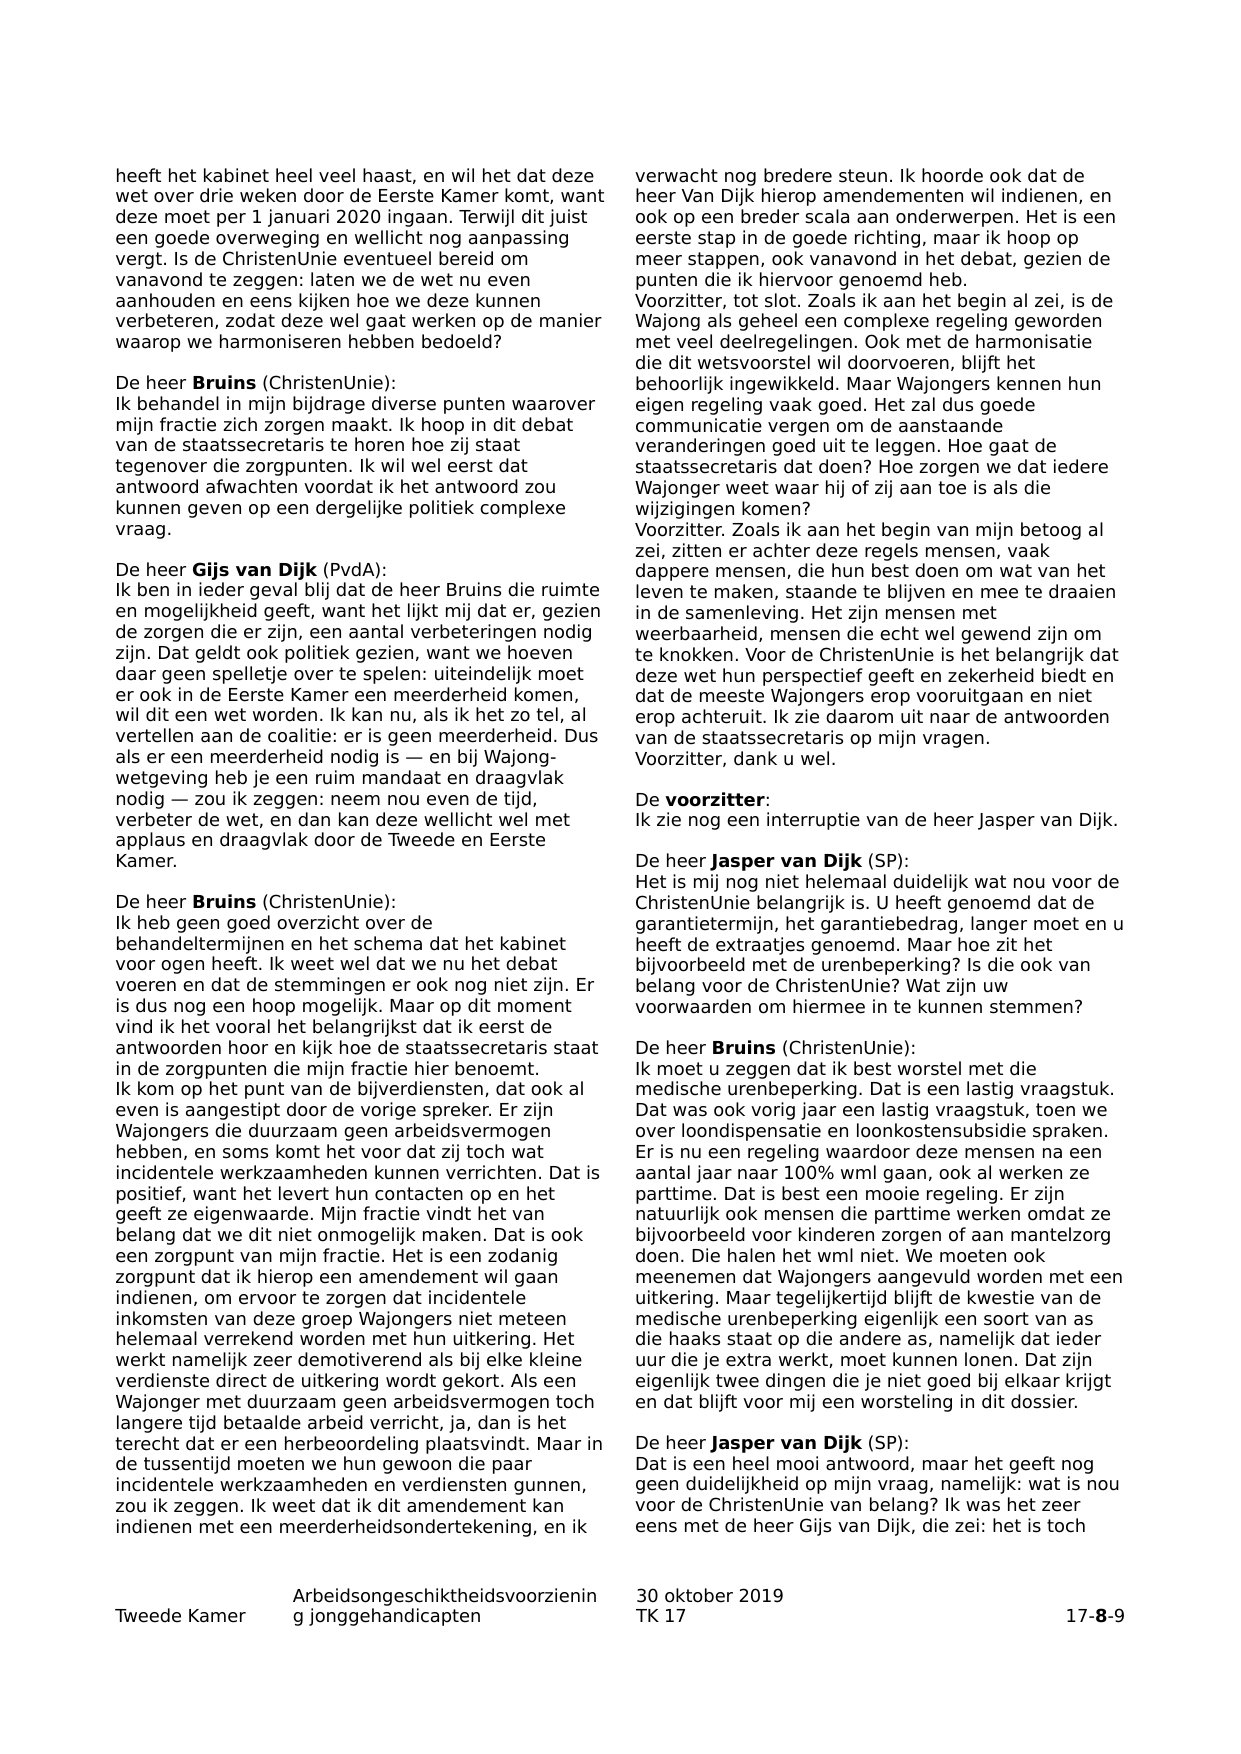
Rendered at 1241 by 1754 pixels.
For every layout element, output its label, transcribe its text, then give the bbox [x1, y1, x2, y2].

text Ik behandel in mijn bijdrage diverse punten waarover mijn fractie zich zorgen maakt. Ik hoop in dit debat van de staatssecretaris te horen hoe zij staat tegenover die zorgpunten. Ik wil wel eerst dat antwoord afwachten voordat ik het antwoord zou kunnen geven op een dergelijke politiek complexe vraag. [115, 393, 605, 539]
text De heer Bruins (ChristenUnie): [635, 1038, 1125, 1058]
text verwacht nog bredere steun. Ik hoorde ook dat de heer Van Dijk hierop amendementen wil indienen, en ook op een breder scala aan onderwerpen. Het is een eerste stap in de goede richting, maar ik hoop op meer stappen, ook vanavond in het debat, gezien de punten die ik hiervoor genoemd heb. [635, 165, 1125, 290]
text Voorzitter, dank u wel. [635, 749, 1125, 769]
text De heer Gijs van Dijk (PvdA): [115, 559, 605, 580]
text Het is mij nog niet helemaal duidelijk wat nou voor de ChristenUnie belangrijk is. U heeft genoemd dat de garantietermijn, het garantiebedrag, langer moet en u heeft de extraatjes genoemd. Maar hoe zit het bijvoorbeeld met de urenbeperking? Is die ook van belang voor de ChristenUnie? Wat zijn uw voorwaarden om hiermee in te kunnen stemmen? [635, 872, 1125, 1018]
text Ik kom op het punt van de bijverdiensten, dat ook al even is aangestipt door de vorige spreker. Er zijn Wajongers die duurzaam geen arbeidsvermogen hebben, en soms komt het voor dat zij toch wat incidentele werkzaamheden kunnen verrichten. Dat is positief, want het levert hun contacten op en het geeft ze eigenwaarde. Mijn fractie vindt het van belang dat we dit niet onmogelijk maken. Dat is ook een zorgpunt van mijn fractie. Het is een zodanig zorgpunt dat ik hierop een amendement wil gaan indienen, om ervoor te zorgen dat incidentele inkomsten van deze groep Wajongers niet meteen helemaal verrekend worden met hun uitkering. Het werkt namelijk zeer demotiverend als bij elke kleine verdienste direct de uitkering wordt gekort. Als een Wajonger met duurzaam geen arbeidsvermogen toch langere tijd betaalde arbeid verricht, ja, dan is het terecht dat er een herbeoordeling plaatsvindt. Maar in de tussentijd moeten we hun gewoon die paar incidentele werkzaamheden en verdiensten gunnen, zou ik zeggen. Ik weet dat ik dit amendement kan indienen met een meerderheidsondertekening, en ik [115, 1079, 605, 1537]
text Ik ben in ieder geval blij dat de heer Bruins die ruimte en mogelijkheid geeft, want het lijkt mij dat er, gezien de zorgen die er zijn, een aantal verbeteringen nodig zijn. Dat geldt ook politiek gezien, want we hoeven daar geen spelletje over te spelen: uiteindelijk moet er ook in de Eerste Kamer een meerderheid komen, wil dit een wet worden. Ik kan nu, als ik het zo tel, al vertellen aan de coalitie: er is geen meerderheid. Dus als er een meerderheid nodig is — en bij Wajong-wetgeving heb je een ruim mandaat en draagvlak nodig — zou ik zeggen: neem nou even de tijd, verbeter de wet, en dan kan deze wellicht wel met applaus en draagvlak door de Tweede en Eerste Kamer. [115, 580, 605, 872]
text Ik heb geen goed overzicht over de behandeltermijnen en het schema dat het kabinet voor ogen heeft. Ik weet wel dat we nu het debat voeren en dat de stemmingen er ook nog niet zijn. Er is dus nog een hoop mogelijk. Maar op dit moment vind ik het vooral het belangrijkst dat ik eerst de antwoorden hoor en kijk hoe de staatssecretaris staat in de zorgpunten die mijn fractie hier benoemt. [115, 912, 605, 1079]
text heeft het kabinet heel veel haast, en wil het dat deze wet over drie weken door de Eerste Kamer komt, want deze moet per 1 januari 2020 ingaan. Terwijl dit juist een goede overweging en wellicht nog aanpassing vergt. Is de ChristenUnie eventueel bereid om vanavond te zeggen: laten we de wet nu even aanhouden en eens kijken hoe we deze kunnen verbeteren, zodat deze wel gaat werken op de manier waarop we harmoniseren hebben bedoeld? [115, 165, 605, 353]
text De heer Jasper van Dijk (SP): [635, 1432, 1125, 1453]
text Dat is een heel mooi antwoord, maar het geeft nog geen duidelijkheid op mijn vraag, namelijk: wat is nou voor de ChristenUnie van belang? Ik was het zeer eens met de heer Gijs van Dijk, die zei: het is toch [635, 1453, 1125, 1537]
text Ik zie nog een interruptie van de heer Jasper van Dijk. [635, 810, 1125, 831]
text Voorzitter, tot slot. Zoals ik aan het begin al zei, is de Wajong als geheel een complexe regeling geworden met veel deelregelingen. Ook met de harmonisatie die dit wetsvoorstel wil doorvoeren, blijft het behoorlijk ingewikkeld. Maar Wajongers kennen hun eigen regeling vaak goed. Het zal dus goede communicatie vergen om de aanstaande veranderingen goed uit te leggen. Hoe gaat de staatssecretaris dat doen? Hoe zorgen we dat iedere Wajonger weet waar hij of zij aan toe is als die wijzigingen komen? [635, 290, 1125, 519]
text De heer Jasper van Dijk (SP): [635, 851, 1125, 872]
text De voorzitter: [635, 789, 1125, 810]
text Ik moet u zeggen dat ik best worstel met die medische urenbeperking. Dat is een lastig vraagstuk. Dat was ook vorig jaar een lastig vraagstuk, toen we over loondispensatie en loonkostensubsidie spraken. Er is nu een regeling waardoor deze mensen na een aantal jaar naar 100% wml gaan, ook al werken ze parttime. Dat is best een mooie regeling. Er zijn natuurlijk ook mensen die parttime werken omdat ze bijvoorbeeld voor kinderen zorgen of aan mantelzorg doen. Die halen het wml niet. We moeten ook meenemen dat Wajongers aangevuld worden met een uitkering. Maar tegelijkertijd blijft de kwestie van de medische urenbeperking eigenlijk een soort van as die haaks staat op die andere as, namelijk dat ieder uur die je extra werkt, moet kunnen lonen. Dat zijn eigenlijk twee dingen die je niet goed bij elkaar krijgt en dat blijft voor mij een worsteling in dit dossier. [635, 1058, 1125, 1412]
text De heer Bruins (ChristenUnie): [115, 892, 605, 912]
text Voorzitter. Zoals ik aan het begin van mijn betoog al zei, zitten er achter deze regels mensen, vaak dappere mensen, die hun best doen om wat van het leven te maken, staande te blijven en mee te draaien in de samenleving. Het zijn mensen met weerbaarheid, mensen die echt wel gewend zijn om te knokken. Voor de ChristenUnie is het belangrijk dat deze wet hun perspectief geeft en zekerheid biedt en dat de meeste Wajongers erop vooruitgaan en niet erop achteruit. Ik zie daarom uit naar de antwoorden van de staatssecretaris op mijn vragen. [635, 519, 1125, 749]
text De heer Bruins (ChristenUnie): [115, 373, 605, 393]
